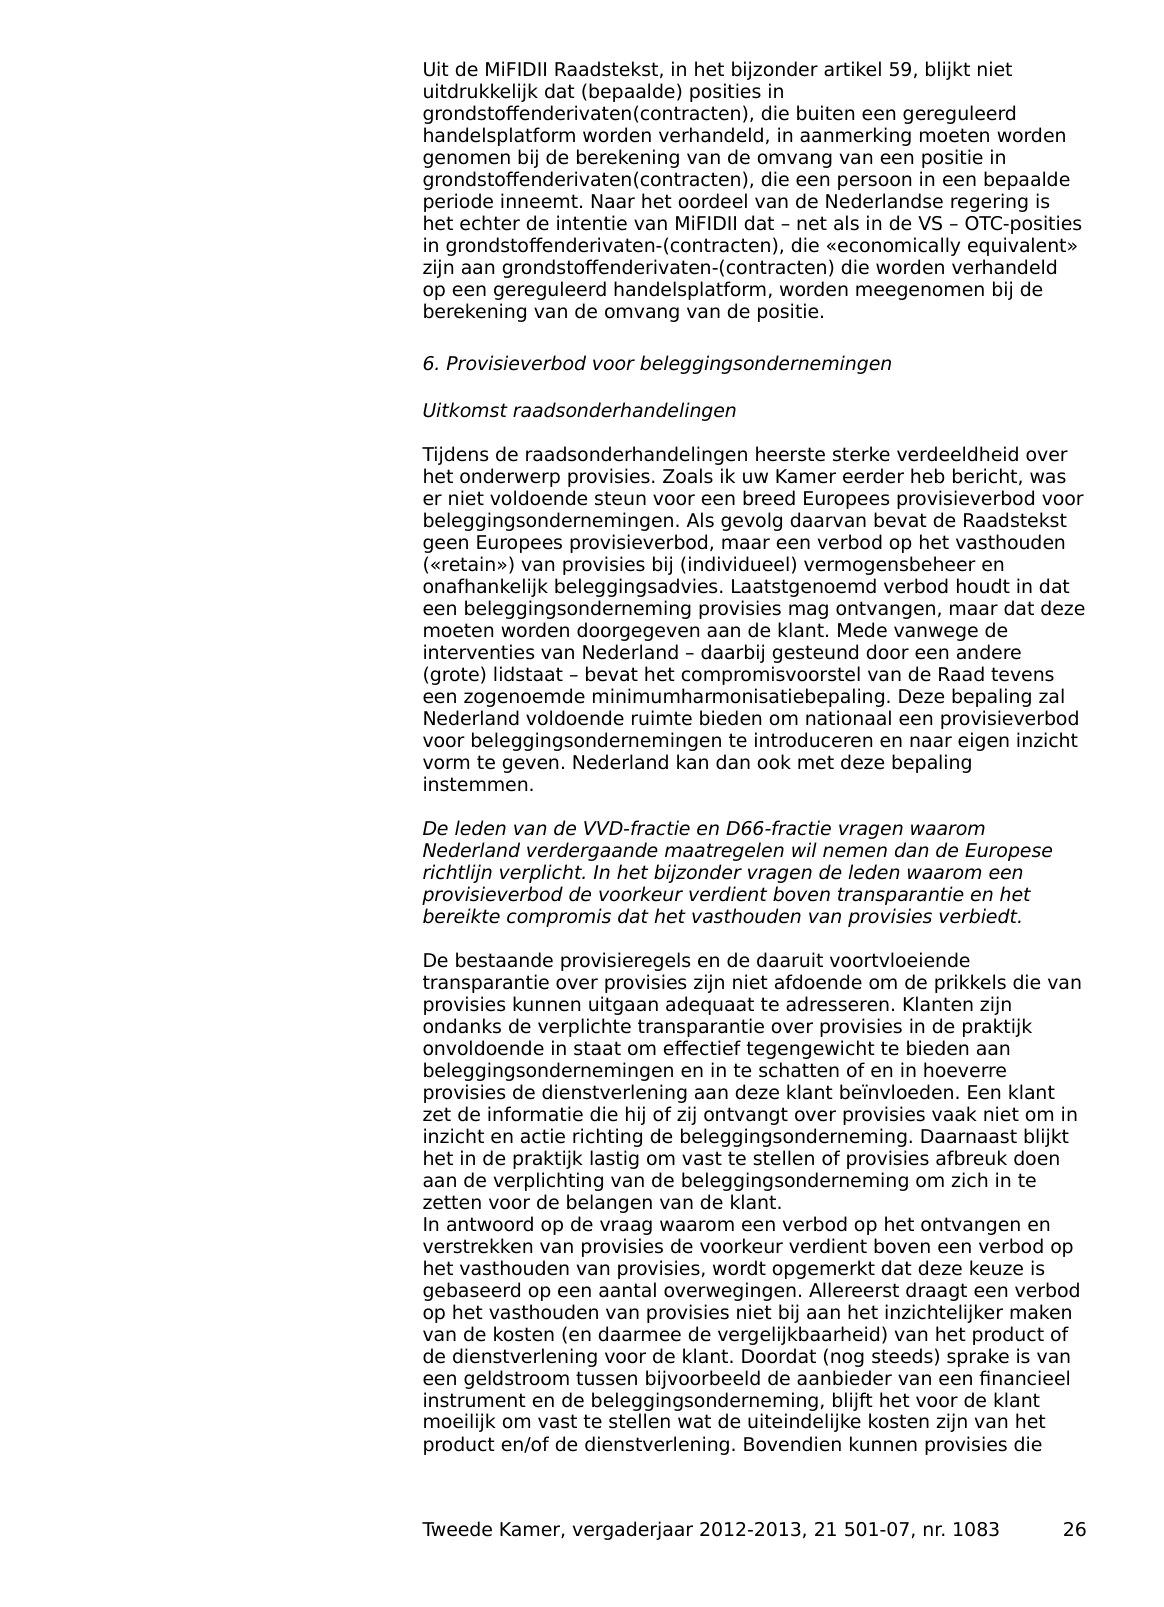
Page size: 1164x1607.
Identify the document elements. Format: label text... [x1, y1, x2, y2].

text Tijdens de raadsonderhandelingen heerste sterke verdeeldheid over het onderwerp provisies. Zoals ik uw Kamer eerder heb bericht, was er niet voldoende steun voor een breed Europees provisieverbod voor beleggingsondernemingen. Als gevolg daarvan bevat de Raadstekst geen Europees provisieverbod, maar een verbod op het vasthouden («retain») van provisies bij (individueel) vermogensbeheer en onafhankelijk beleggingsadvies. Laatstgenoemd verbod houdt in dat een beleggingsonderneming provisies mag ontvangen, maar dat deze moeten worden doorgegeven aan de klant. Mede vanwege de interventies van Nederland – daarbij gesteund door een andere (grote) lidstaat – bevat het compromisvoorstel van de Raad tevens een zogenoemde minimumharmonisatiebepaling. Deze bepaling zal Nederland voldoende ruimte bieden om nationaal een provisieverbod voor beleggingsondernemingen te introduceren en naar eigen inzicht vorm te geven. Nederland kan dan ook met deze bepaling instemmen. [422, 444, 1087, 796]
text Uit de MiFIDII Raadstekst, in het bijzonder artikel 59, blijkt niet uitdrukkelijk dat (bepaalde) posities in grondstoffenderivaten(contracten), die buiten een gereguleerd handelsplatform worden verhandeld, in aanmerking moeten worden genomen bij de berekening van de omvang van een positie in grondstoffenderivaten(contracten), die een persoon in een bepaalde periode inneemt. Naar het oordeel van de Nederlandse regering is het echter de intentie van MiFIDII dat – net als in de VS – OTC-posities in grondstoffenderivaten-(contracten), die «economically equivalent» zijn aan grondstoffenderivaten-(contracten) die worden verhandeld op een gereguleerd handelsplatform, worden meegenomen bij de berekening van de omvang van de positie. [422, 59, 1087, 323]
subtitle Uitkomst raadsonderhandelingen [422, 400, 1087, 422]
text In antwoord op de vraag waarom een verbod op het ontvangen en verstrekken van provisies de voorkeur verdient boven een verbod op het vasthouden van provisies, wordt opgemerkt dat deze keuze is gebaseerd op een aantal overwegingen. Allereerst draagt een verbod op het vasthouden van provisies niet bij aan het inzichtelijker maken van de kosten (en daarmee de vergelijkbaarheid) van het product of de dienstverlening voor de klant. Doordat (nog steeds) sprake is van een geldstroom tussen bijvoorbeeld de aanbieder van een financieel instrument en de beleggingsonderneming, blijft het voor de klant moeilijk om vast te stellen wat de uiteindelijke kosten zijn van het product en/of de dienstverlening. Bovendien kunnen provisies die [422, 1214, 1087, 1455]
text De leden van de VVD-fractie en D66-fractie vragen waarom Nederland verdergaande maatregelen wil nemen dan de Europese richtlijn verplicht. In het bijzonder vragen de leden waarom een provisieverbod de voorkeur verdient boven transparantie en het bereikte compromis dat het vasthouden van provisies verbiedt. [422, 818, 1087, 928]
subtitle 6. Provisieverbod voor beleggingsondernemingen [422, 353, 1087, 375]
text De bestaande provisieregels en de daaruit voortvloeiende transparantie over provisies zijn niet afdoende om de prikkels die van provisies kunnen uitgaan adequaat te adresseren. Klanten zijn ondanks de verplichte transparantie over provisies in de praktijk onvoldoende in staat om effectief tegengewicht te bieden aan beleggingsondernemingen en in te schatten of en in hoeverre provisies de dienstverlening aan deze klant beïnvloeden. Een klant zet de informatie die hij of zij ontvangt over provisies vaak niet om in inzicht en actie richting de beleggingsonderneming. Daarnaast blijkt het in de praktijk lastig om vast te stellen of provisies afbreuk doen aan de verplichting van de beleggingsonderneming om zich in te zetten voor de belangen van de klant. [422, 950, 1087, 1214]
